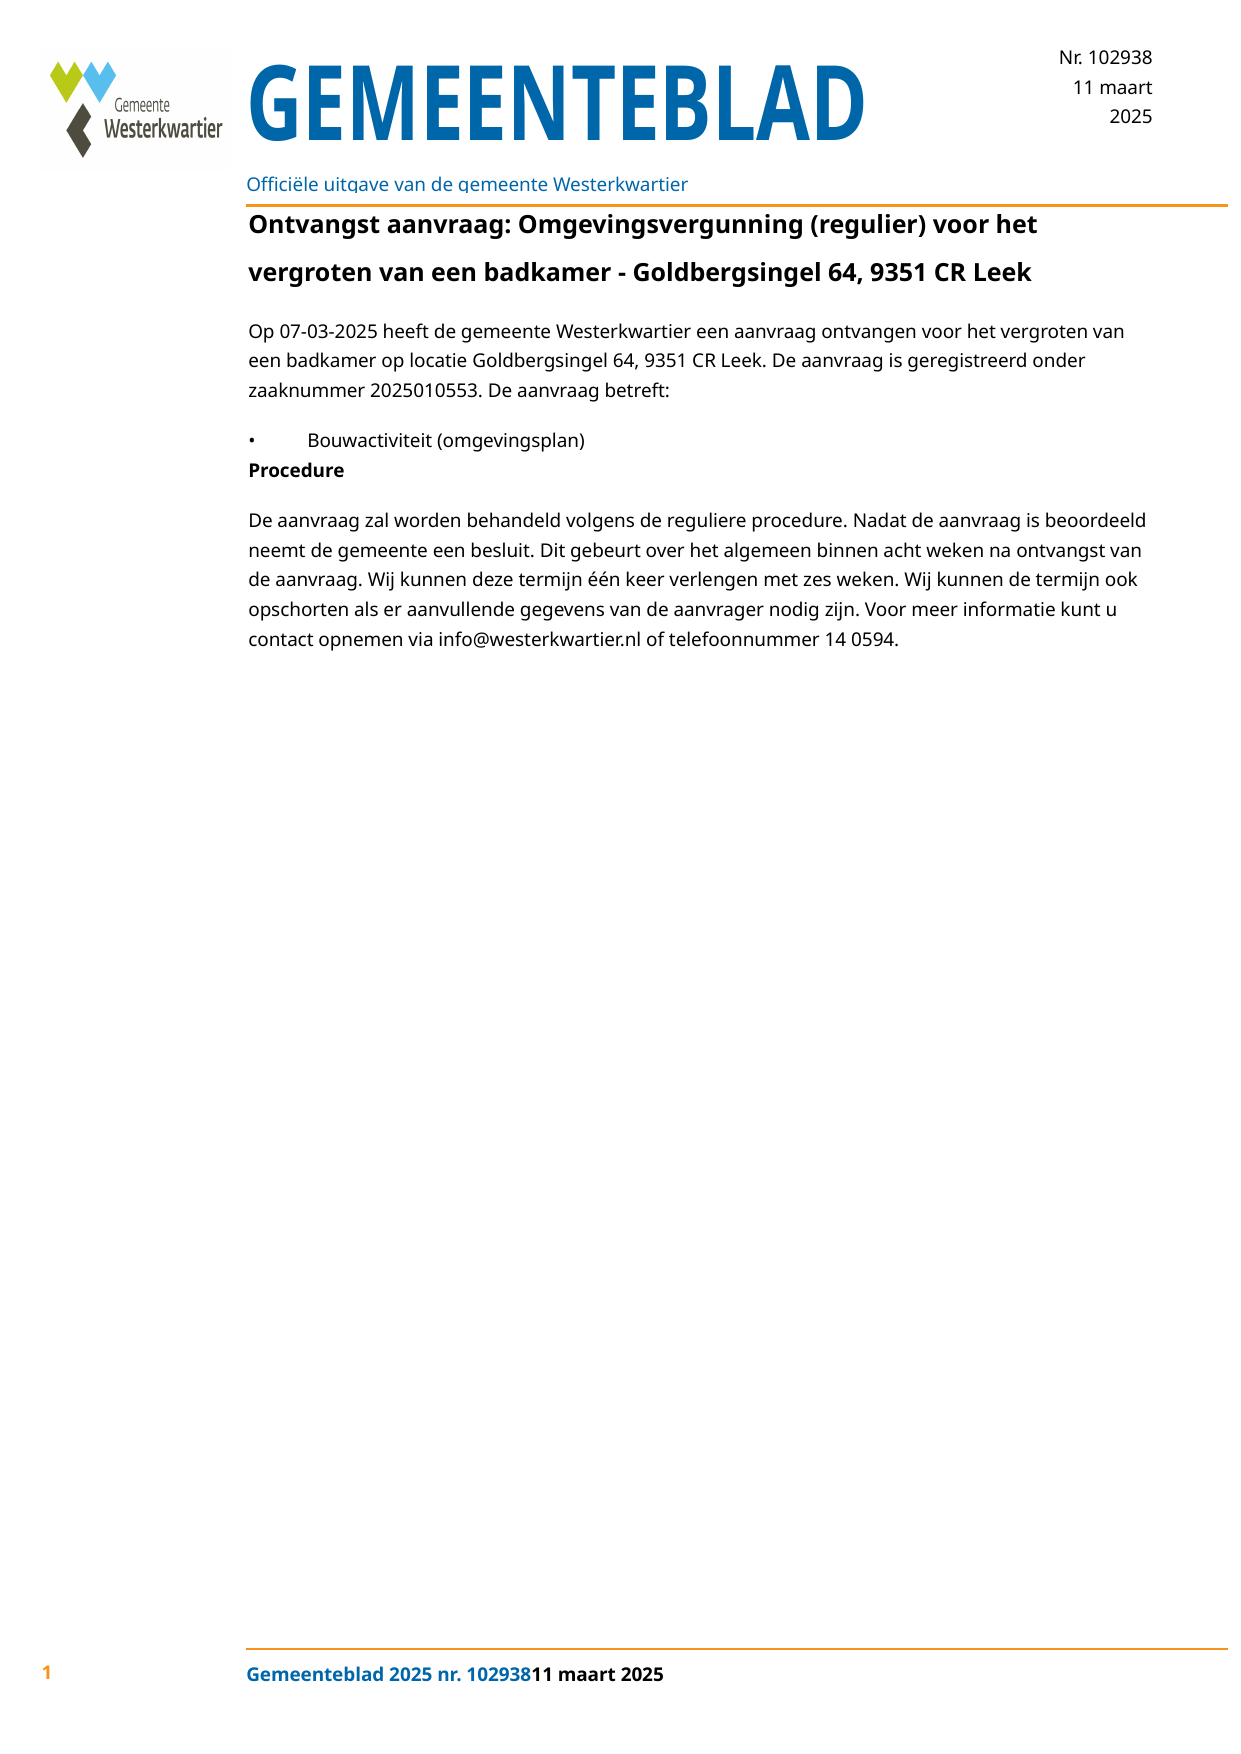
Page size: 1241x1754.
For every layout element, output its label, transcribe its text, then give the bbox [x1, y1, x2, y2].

text Op 07-03-2025 heeft de gemeente Westerkwartier een aanvraag ontvangen voor het vergroten van een badkamer op locatie Goldbergsingel 64, 9351 CR Leek. De aanvraag is geregistreerd onder zaaknummer 2025010553. De aanvraag betreft: [248, 318, 1152, 403]
text Ontvangst aanvraag: Omgevingsvergunning (regulier) voor het vergroten van een badkamer - Goldbergsingel 64, 9351 CR Leek [248, 207, 1152, 288]
text Procedure [248, 457, 1152, 483]
picture [41, 47, 231, 172]
text De aanvraag zal worden behandeld volgens de reguliere procedure. Nadat de aanvraag is beoordeeld neemt de gemeente een besluit. Dit gebeurt over het algemeen binnen acht weken na ontvangst van de aanvraag. Wij kunnen deze termijn één keer verlengen met zes weken. Wij kunnen de termijn ook opschorten als er aanvullende gegevens van de aanvrager nodig zijn. Voor meer informatie kunt u contact opnemen via info@westerkwartier.nl of telefoonnummer 14 0594. [248, 507, 1152, 652]
list Bouwactiviteit (omgevingsplan) [248, 427, 1152, 453]
